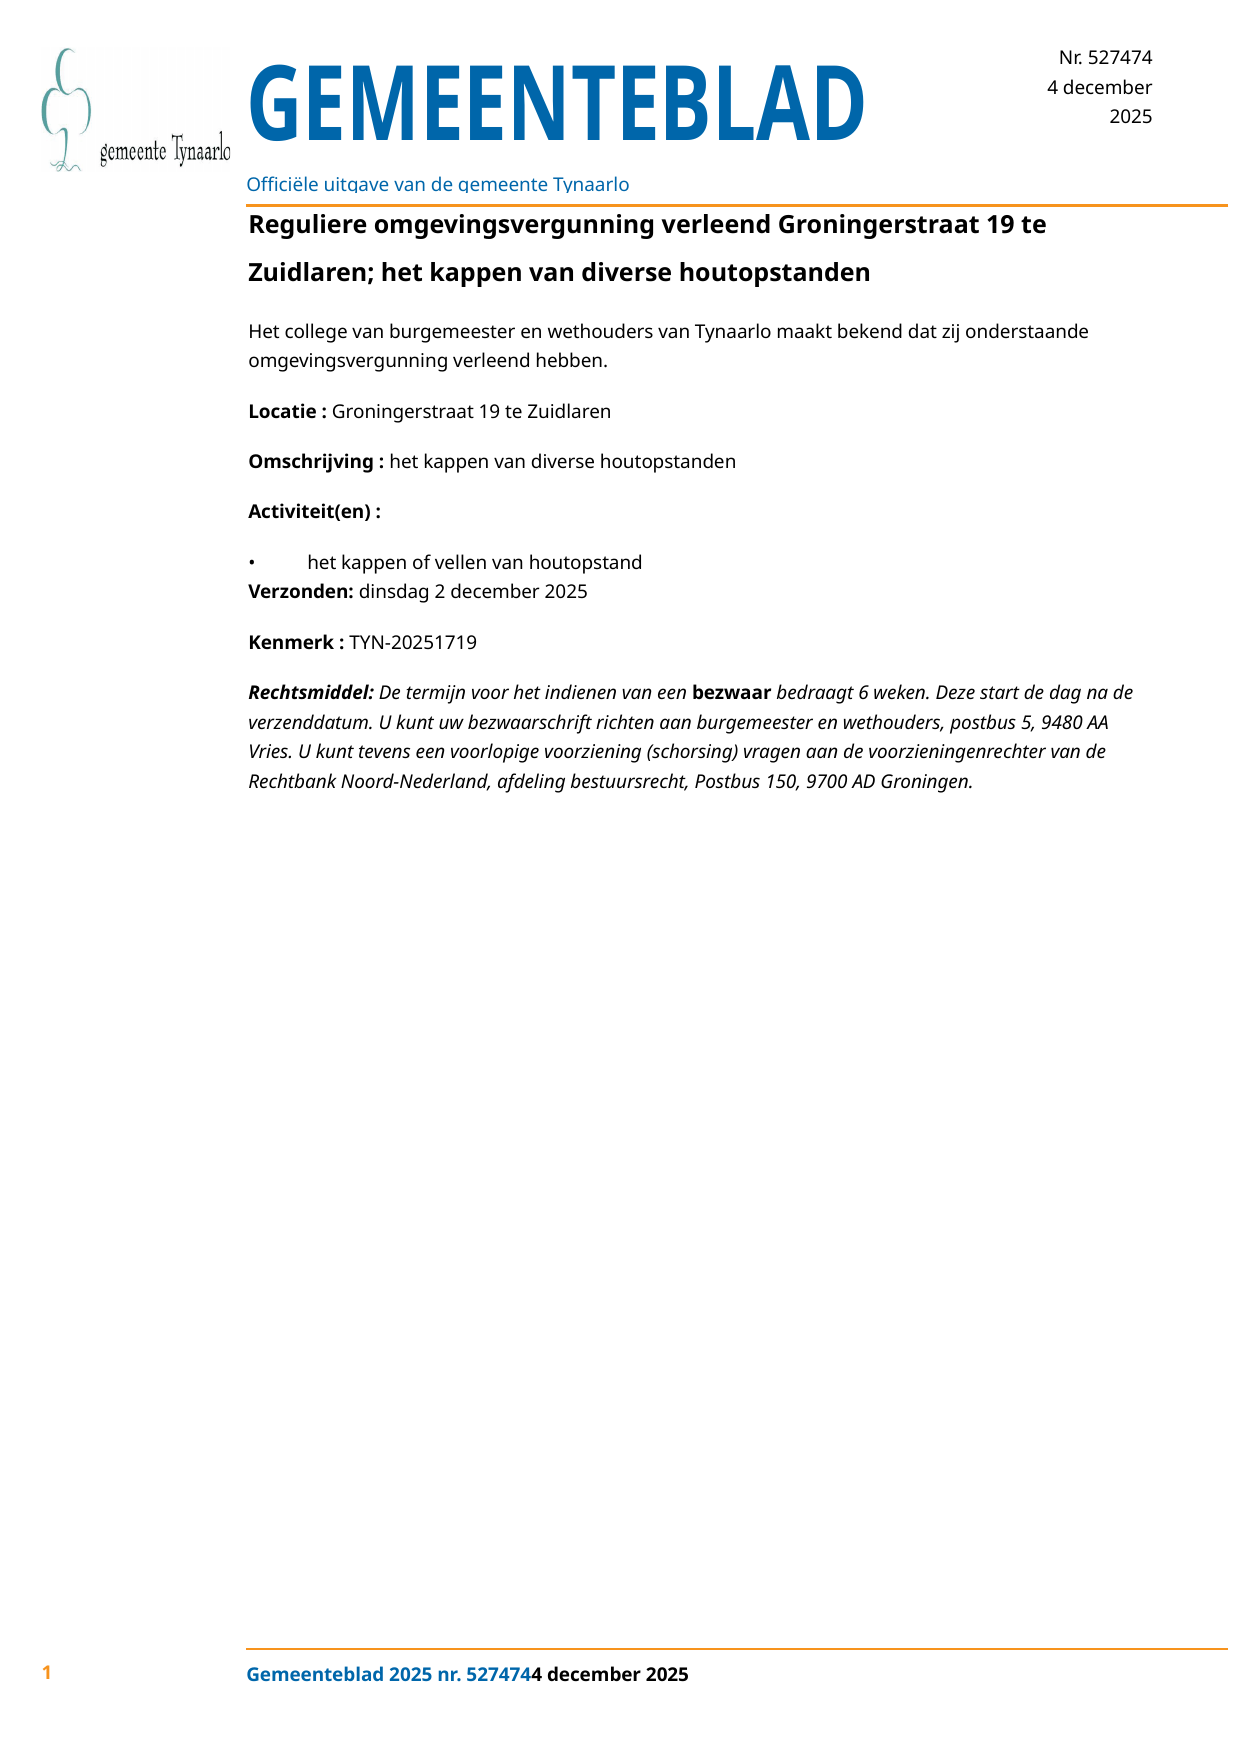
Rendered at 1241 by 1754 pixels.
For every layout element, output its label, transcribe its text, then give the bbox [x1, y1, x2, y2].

text Rechtsmiddel: De termijn voor het indienen van een bezwaar bedraagt 6 weken. Deze start de dag na de verzenddatum. U kunt uw bezwaarschrift richten aan burgemeester en wethouders, postbus 5, 9480 AA Vries. U kunt tevens een voorlopige voorziening (schorsing) vragen aan de voorzieningenrechter van de Rechtbank Noord-Nederland, afdeling bestuursrecht, Postbus 150, 9700 AD Groningen. [248, 679, 1152, 794]
text Omschrijving : het kappen van diverse houtopstanden [248, 448, 1152, 474]
picture [41, 47, 231, 172]
text Locatie : Groningerstraat 19 te Zuidlaren [248, 398, 1152, 424]
text Het college van burgemeester en wethouders van Tynaarlo maakt bekend dat zij onderstaande omgevingsvergunning verleend hebben. [248, 318, 1152, 373]
text Kenmerk : TYN-20251719 [248, 629, 1152, 655]
list het kappen of vellen van houtopstand [248, 549, 1152, 575]
text Reguliere omgevingsvergunning verleend Groningerstraat 19 te Zuidlaren; het kappen van diverse houtopstanden [248, 207, 1152, 288]
text Activiteit(en) : [248, 499, 1152, 524]
text Verzonden: dinsdag 2 december 2025 [248, 579, 1152, 604]
